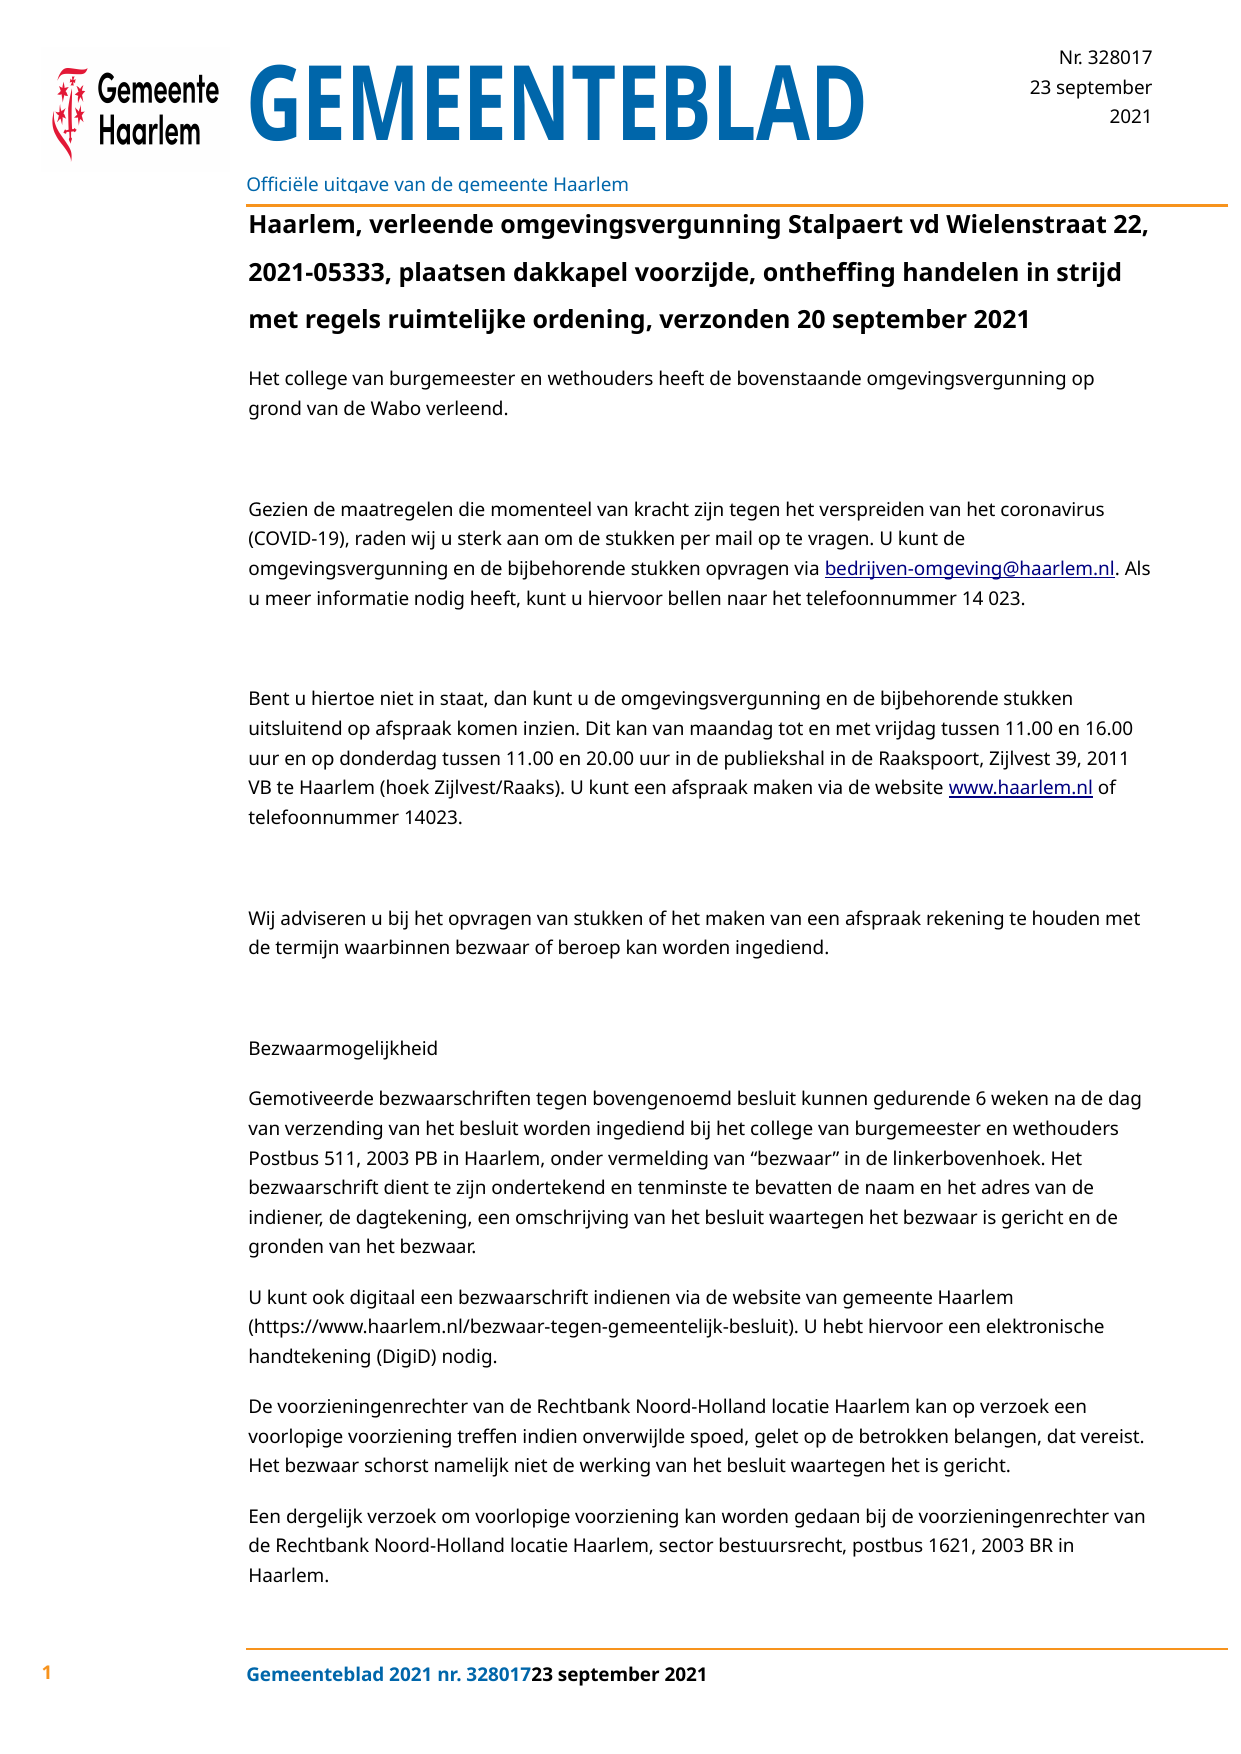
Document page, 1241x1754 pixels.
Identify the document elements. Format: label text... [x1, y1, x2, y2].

text Bent u hiertoe niet in staat, dan kunt u de omgevingsvergunning en de bijbehorende stukken uitsluitend op afspraak komen inzien. Dit kan van maandag tot en met vrijdag tussen 11.00 en 16.00 uur en op donderdag tussen 11.00 en 20.00 uur in de publiekshal in de Raakspoort, Zijlvest 39, 2011 VB te Haarlem (hoek Zijlvest/Raaks). U kunt een afspraak maken via de website www.haarlem.nl of telefoonnummer 14023. [248, 686, 1152, 829]
text De voorzieningenrechter van de Rechtbank Noord-Holland locatie Haarlem kan op verzoek een voorlopige voorziening treffen indien onverwijlde spoed, gelet op de betrokken belangen, dat vereist. Het bezwaar schorst namelijk niet de werking van het besluit waartegen het is gericht. [248, 1393, 1152, 1478]
text Wij adviseren u bij het opvragen van stukken of het maken van een afspraak rekening te houden met de termijn waarbinnen bezwaar of beroep kan worden ingediend. [248, 905, 1152, 960]
text Het college van burgemeester en wethouders heeft de bovenstaande omgevingsvergunning op grond van de Wabo verleend. [248, 366, 1152, 421]
text U kunt ook digitaal een bezwaarschrift indienen via de website van gemeente Haarlem (https://www.haarlem.nl/bezwaar-tegen-gemeentelijk-besluit). U hebt hiervoor een elektronische handtekening (DigiD) nodig. [248, 1284, 1152, 1369]
text Bezwaarmogelijkheid [248, 1035, 1152, 1061]
text Haarlem, verleende omgevingsvergunning Stalpaert vd Wielenstraat 22, 2021-05333, plaatsen dakkapel voorzijde, ontheffing handelen in strijd met regels ruimtelijke ordening, verzonden 20 september 2021 [248, 207, 1152, 336]
text Gezien de maatregelen die momenteel van kracht zijn tegen het verspreiden van het coronavirus (COVID-19), raden wij u sterk aan om de stukken per mail op te vragen. U kunt de omgevingsvergunning en de bijbehorende stukken opvragen via bedrijven-omgeving@haarlem.nl. Als u meer informatie nodig heeft, kunt u hiervoor bellen naar het telefoonnummer 14 023. [248, 496, 1152, 610]
text Een dergelijk verzoek om voorlopige voorziening kan worden gedaan bij de voorzieningenrechter van de Rechtbank Noord-Holland locatie Haarlem, sector bestuursrecht, postbus 1621, 2003 BR in Haarlem. [248, 1503, 1152, 1588]
picture [41, 47, 231, 172]
text Gemotiveerde bezwaarschriften tegen bovengenoemd besluit kunnen gedurende 6 weken na de dag van verzending van het besluit worden ingediend bij het college van burgemeester en wethouders Postbus 511, 2003 PB in Haarlem, onder vermelding van “bezwaar” in de linkerbovenhoek. Het bezwaarschrift dient te zijn ondertekend en tenminste te bevatten de naam en het adres van de indiener, de dagtekening, een omschrijving van het besluit waartegen het bezwaar is gericht en de gronden van het bezwaar. [248, 1086, 1152, 1259]
